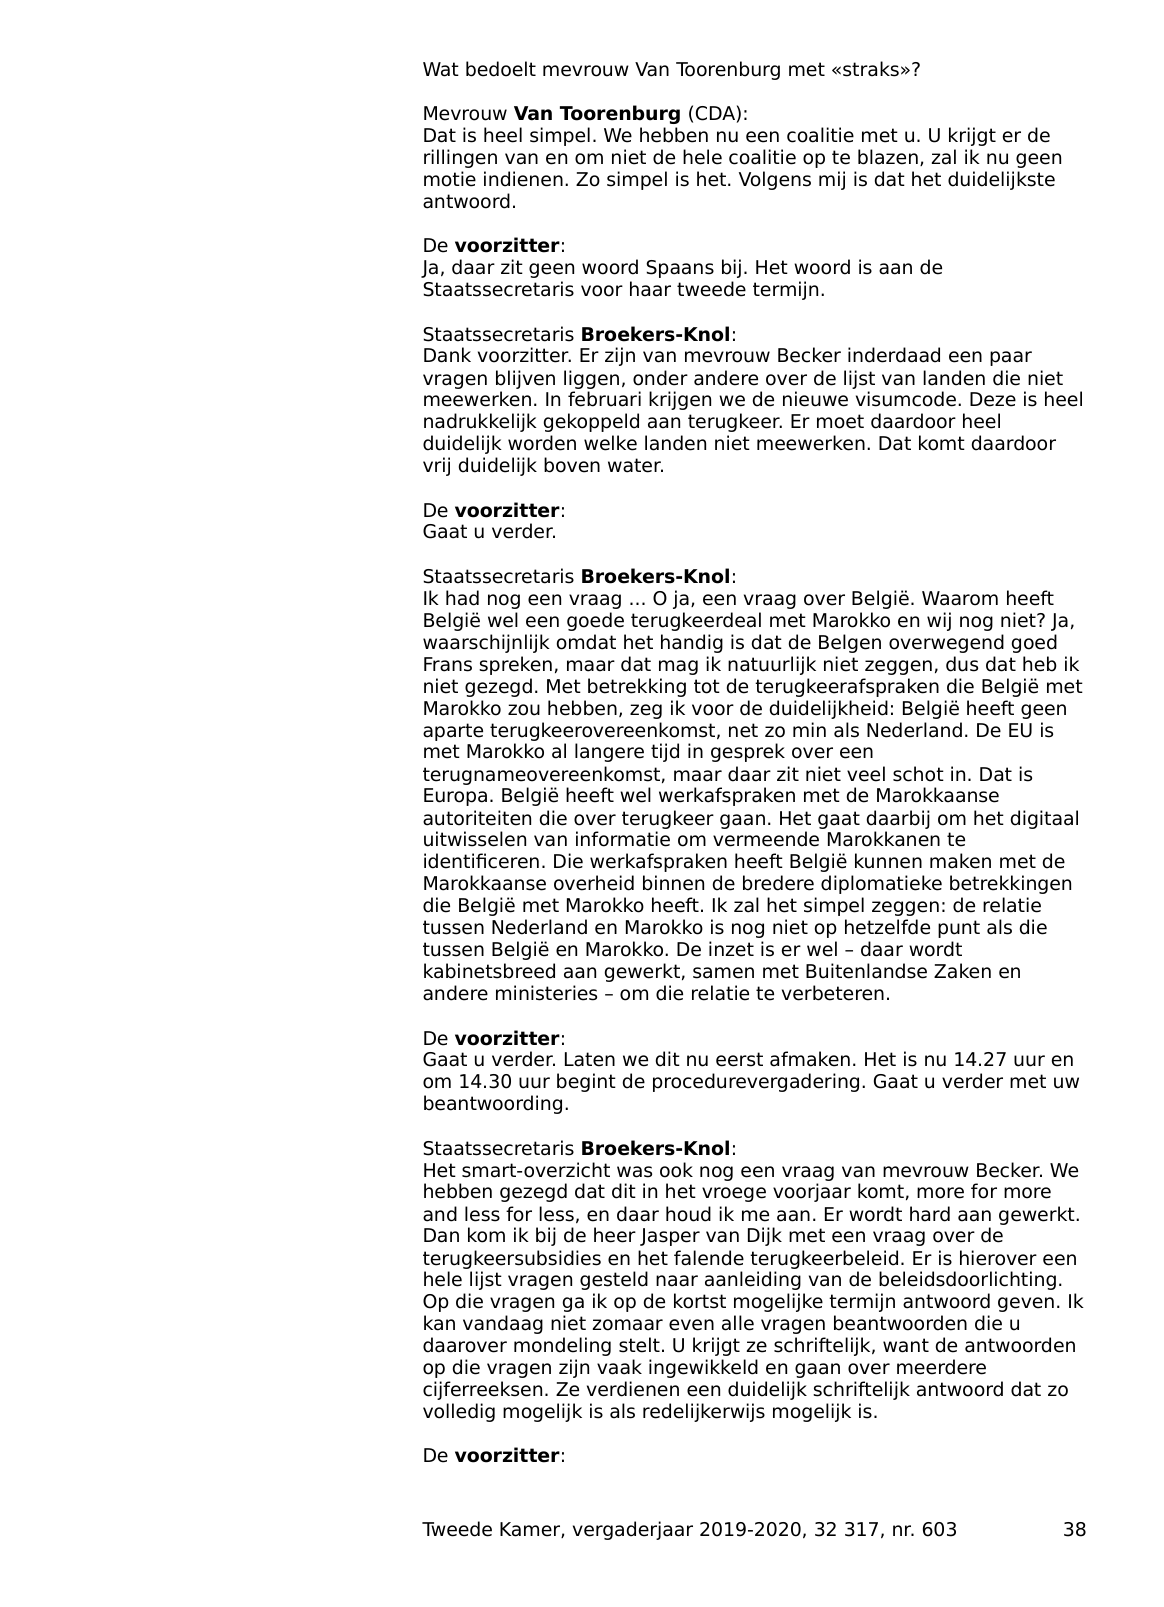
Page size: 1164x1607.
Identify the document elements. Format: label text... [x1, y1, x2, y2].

text Dank voorzitter. Er zijn van mevrouw Becker inderdaad een paar vragen blijven liggen, onder andere over de lijst van landen die niet meewerken. In februari krijgen we de nieuwe visumcode. Deze is heel nadrukkelijk gekoppeld aan terugkeer. Er moet daardoor heel duidelijk worden welke landen niet meewerken. Dat komt daardoor vrij duidelijk boven water. [422, 345, 1087, 477]
text Dan kom ik bij de heer Jasper van Dijk met een vraag over de terugkeersubsidies en het falende terugkeerbeleid. Er is hierover een hele lijst vragen gesteld naar aanleiding van de beleidsdoorlichting. Op die vragen ga ik op de kortst mogelijke termijn antwoord geven. Ik kan vandaag niet zomaar even alle vragen beantwoorden die u daarover mondeling stelt. U krijgt ze schriftelijk, want de antwoorden op die vragen zijn vaak ingewikkeld en gaan over meerdere cijferreeksen. Ze verdienen een duidelijk schriftelijk antwoord dat zo volledig mogelijk is als redelijkerwijs mogelijk is. [422, 1225, 1087, 1423]
text Staatssecretaris Broekers-Knol: [422, 323, 1087, 345]
text Dat is heel simpel. We hebben nu een coalitie met u. U krijgt er de rillingen van en om niet de hele coalitie op te blazen, zal ik nu geen motie indienen. Zo simpel is het. Volgens mij is dat het duidelijkste antwoord. [422, 125, 1087, 213]
text Mevrouw Van Toorenburg (CDA): [422, 103, 1087, 125]
text Staatssecretaris Broekers-Knol: [422, 1137, 1087, 1159]
text Gaat u verder. [422, 521, 1087, 543]
text De voorzitter: [422, 499, 1087, 521]
text Ja, daar zit geen woord Spaans bij. Het woord is aan de Staatssecretaris voor haar tweede termijn. [422, 257, 1087, 301]
text Staatssecretaris Broekers-Knol: [422, 566, 1087, 588]
text De voorzitter: [422, 235, 1087, 257]
text Gaat u verder. Laten we dit nu eerst afmaken. Het is nu 14.27 uur en om 14.30 uur begint de procedurevergadering. Gaat u verder met uw beantwoording. [422, 1049, 1087, 1115]
text Ik had nog een vraag ... O ja, een vraag over België. Waarom heeft België wel een goede terugkeerdeal met Marokko en wij nog niet? Ja, waarschijnlijk omdat het handig is dat de Belgen overwegend goed Frans spreken, maar dat mag ik natuurlijk niet zeggen, dus dat heb ik niet gezegd. Met betrekking tot de terugkeerafspraken die België met Marokko zou hebben, zeg ik voor de duidelijkheid: België heeft geen aparte terugkeerovereenkomst, net zo min als Nederland. De EU is met Marokko al langere tijd in gesprek over een terugnameovereenkomst, maar daar zit niet veel schot in. Dat is Europa. België heeft wel werkafspraken met de Marokkaanse autoriteiten die over terugkeer gaan. Het gaat daarbij om het digitaal uitwisselen van informatie om vermeende Marokkanen te identificeren. Die werkafspraken heeft België kunnen maken met de Marokkaanse overheid binnen de bredere diplomatieke betrekkingen die België met Marokko heeft. Ik zal het simpel zeggen: de relatie tussen Nederland en Marokko is nog niet op hetzelfde punt als die tussen België en Marokko. De inzet is er wel – daar wordt kabinetsbreed aan gewerkt, samen met Buitenlandse Zaken en andere ministeries – om die relatie te verbeteren. [422, 588, 1087, 1005]
text Het smart-overzicht was ook nog een vraag van mevrouw Becker. We hebben gezegd dat dit in het vroege voorjaar komt, more for more and less for less, en daar houd ik me aan. Er wordt hard aan gewerkt. [422, 1159, 1087, 1225]
text De voorzitter: [422, 1445, 1087, 1467]
text De voorzitter: [422, 1027, 1087, 1049]
text Wat bedoelt mevrouw Van Toorenburg met «straks»? [422, 59, 1087, 81]
